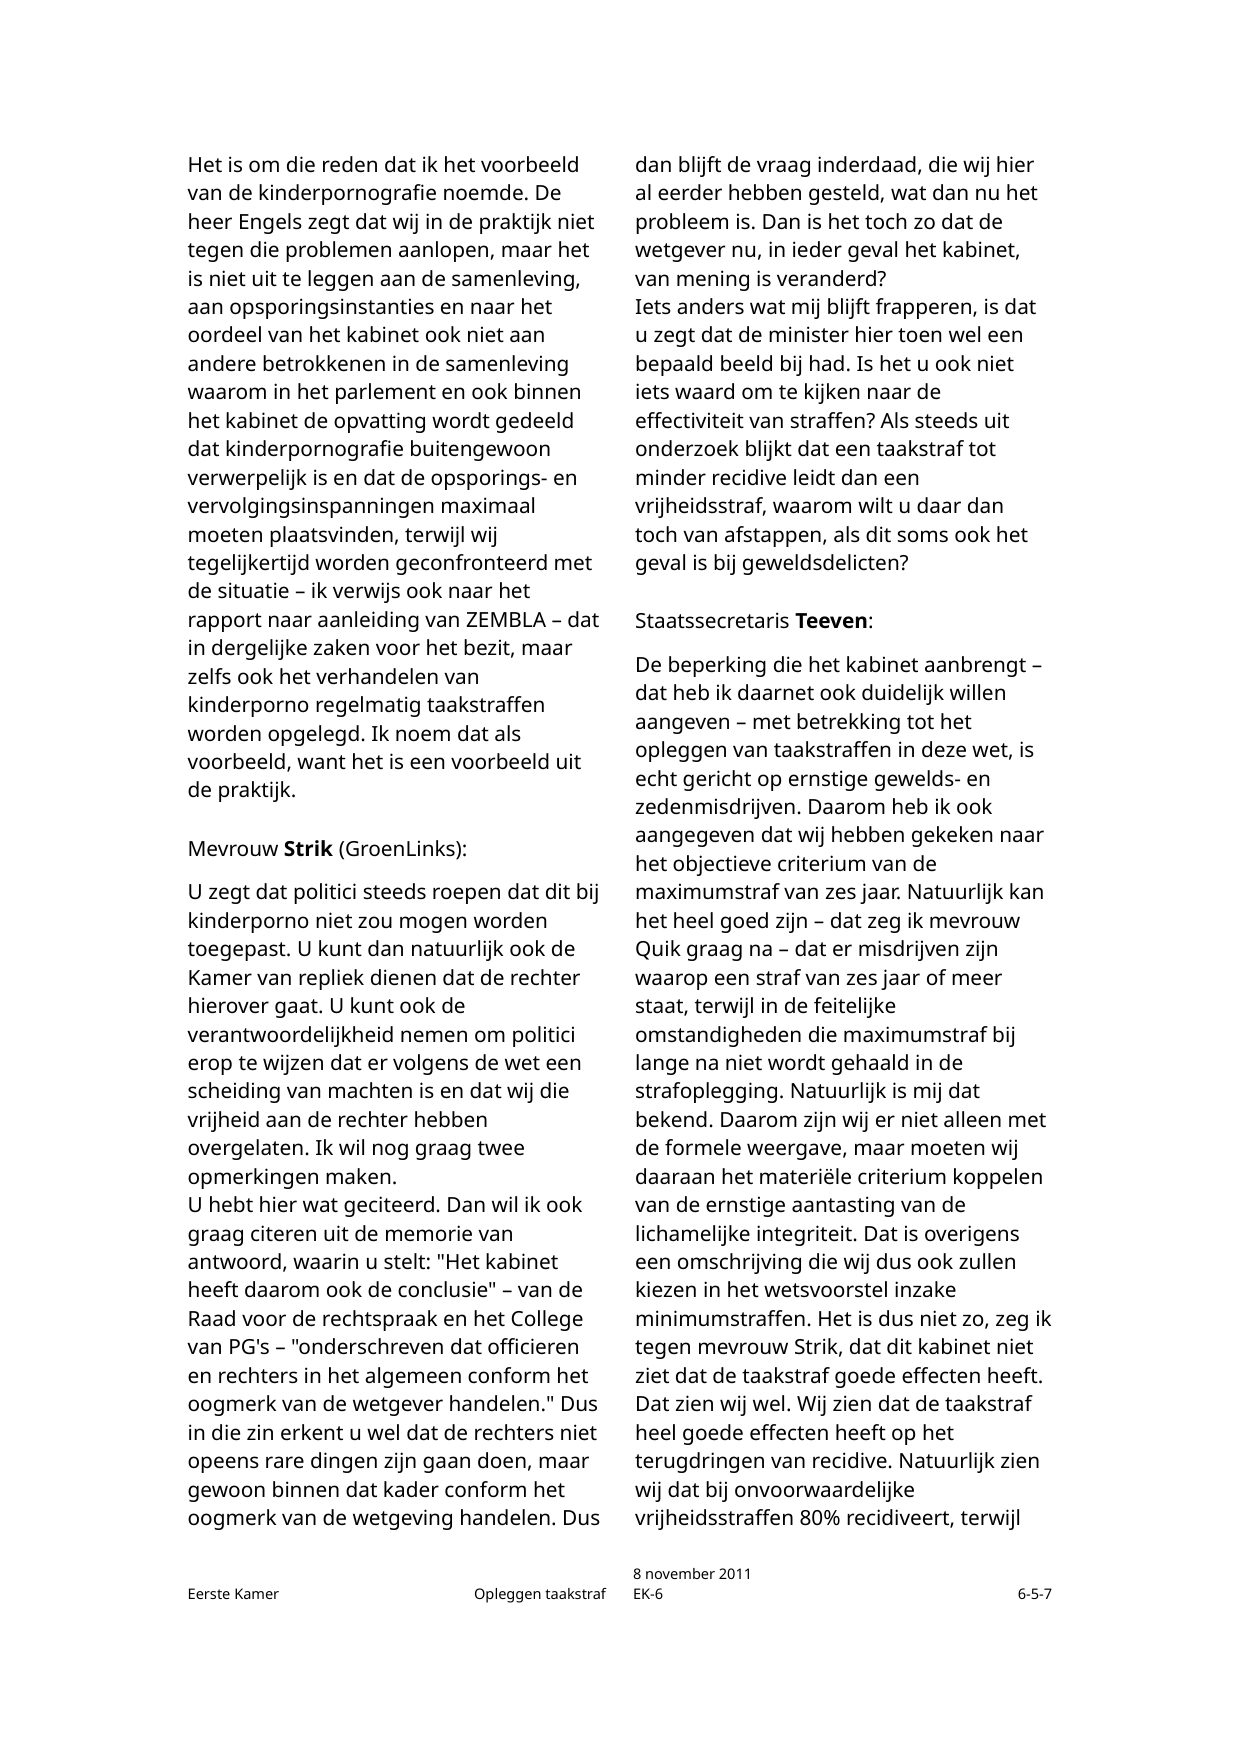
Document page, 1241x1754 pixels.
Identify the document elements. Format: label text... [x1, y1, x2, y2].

text Staatssecretaris Teeven: [635, 607, 1053, 635]
text U hebt hier wat geciteerd. Dan wil ik ook graag citeren uit de memorie van antwoord, waarin u stelt: "Het kabinet heeft daarom ook de conclusie" – van de Raad voor de rechtspraak en het College van PG's – "onderschreven dat officieren en rechters in het algemeen conform het oogmerk van de wetgever handelen." Dus in die zin erkent u wel dat de rechters niet opeens rare dingen zijn gaan doen, maar gewoon binnen dat kader conform het oogmerk van de wetgeving handelen. Dus [187, 1190, 605, 1532]
text De beperking die het kabinet aanbrengt – dat heb ik daarnet ook duidelijk willen aangeven – met betrekking tot het opleggen van taakstraffen in deze wet, is echt gericht op ernstige gewelds- en zedenmisdrijven. Daarom heb ik ook aangegeven dat wij hebben gekeken naar het objectieve criterium van de maximumstraf van zes jaar. Natuurlijk kan het heel goed zijn – dat zeg ik mevrouw Quik graag na – dat er misdrijven zijn waarop een straf van zes jaar of meer staat, terwijl in de feitelijke omstandigheden die maximumstraf bij lange na niet wordt gehaald in de strafoplegging. Natuurlijk is mij dat bekend. Daarom zijn wij er niet alleen met de formele weergave, maar moeten wij daaraan het materiële criterium koppelen van de ernstige aantasting van de lichamelijke integriteit. Dat is overigens een omschrijving die wij dus ook zullen kiezen in het wetsvoorstel inzake minimumstraffen. Het is dus niet zo, zeg ik tegen mevrouw Strik, dat dit kabinet niet ziet dat de taakstraf goede effecten heeft. Dat zien wij wel. Wij zien dat de taakstraf heel goede effecten heeft op het terugdringen van recidive. Natuurlijk zien wij dat bij onvoorwaardelijke vrijheidsstraffen 80% recidiveert, terwijl [635, 650, 1053, 1532]
text Mevrouw Strik (GroenLinks): [187, 834, 605, 862]
text dan blijft de vraag inderdaad, die wij hier al eerder hebben gesteld, wat dan nu het probleem is. Dan is het toch zo dat de wetgever nu, in ieder geval het kabinet, van mening is veranderd? [635, 150, 1053, 292]
text U zegt dat politici steeds roepen dat dit bij kinderporno niet zou mogen worden toegepast. U kunt dan natuurlijk ook de Kamer van repliek dienen dat de rechter hierover gaat. U kunt ook de verantwoordelijkheid nemen om politici erop te wijzen dat er volgens de wet een scheiding van machten is en dat wij die vrijheid aan de rechter hebben overgelaten. Ik wil nog graag twee opmerkingen maken. [187, 877, 605, 1190]
text Het is om die reden dat ik het voorbeeld van de kinderpornografie noemde. De heer Engels zegt dat wij in de praktijk niet tegen die problemen aanlopen, maar het is niet uit te leggen aan de samenleving, aan opsporingsinstanties en naar het oordeel van het kabinet ook niet aan andere betrokkenen in de samenleving waarom in het parlement en ook binnen het kabinet de opvatting wordt gedeeld dat kinderpornografie buitengewoon verwerpelijk is en dat de opsporings- en vervolgingsinspanningen maximaal moeten plaatsvinden, terwijl wij tegelijkertijd worden geconfronteerd met de situatie – ik verwijs ook naar het rapport naar aanleiding van ZEMBLA – dat in dergelijke zaken voor het bezit, maar zelfs ook het verhandelen van kinderporno regelmatig taakstraffen worden opgelegd. Ik noem dat als voorbeeld, want het is een voorbeeld uit de praktijk. [187, 150, 605, 804]
text Iets anders wat mij blijft frapperen, is dat u zegt dat de minister hier toen wel een bepaald beeld bij had. Is het u ook niet iets waard om te kijken naar de effectiviteit van straffen? Als steeds uit onderzoek blijkt dat een taakstraf tot minder recidive leidt dan een vrijheidsstraf, waarom wilt u daar dan toch van afstappen, als dit soms ook het geval is bij geweldsdelicten? [635, 292, 1053, 577]
